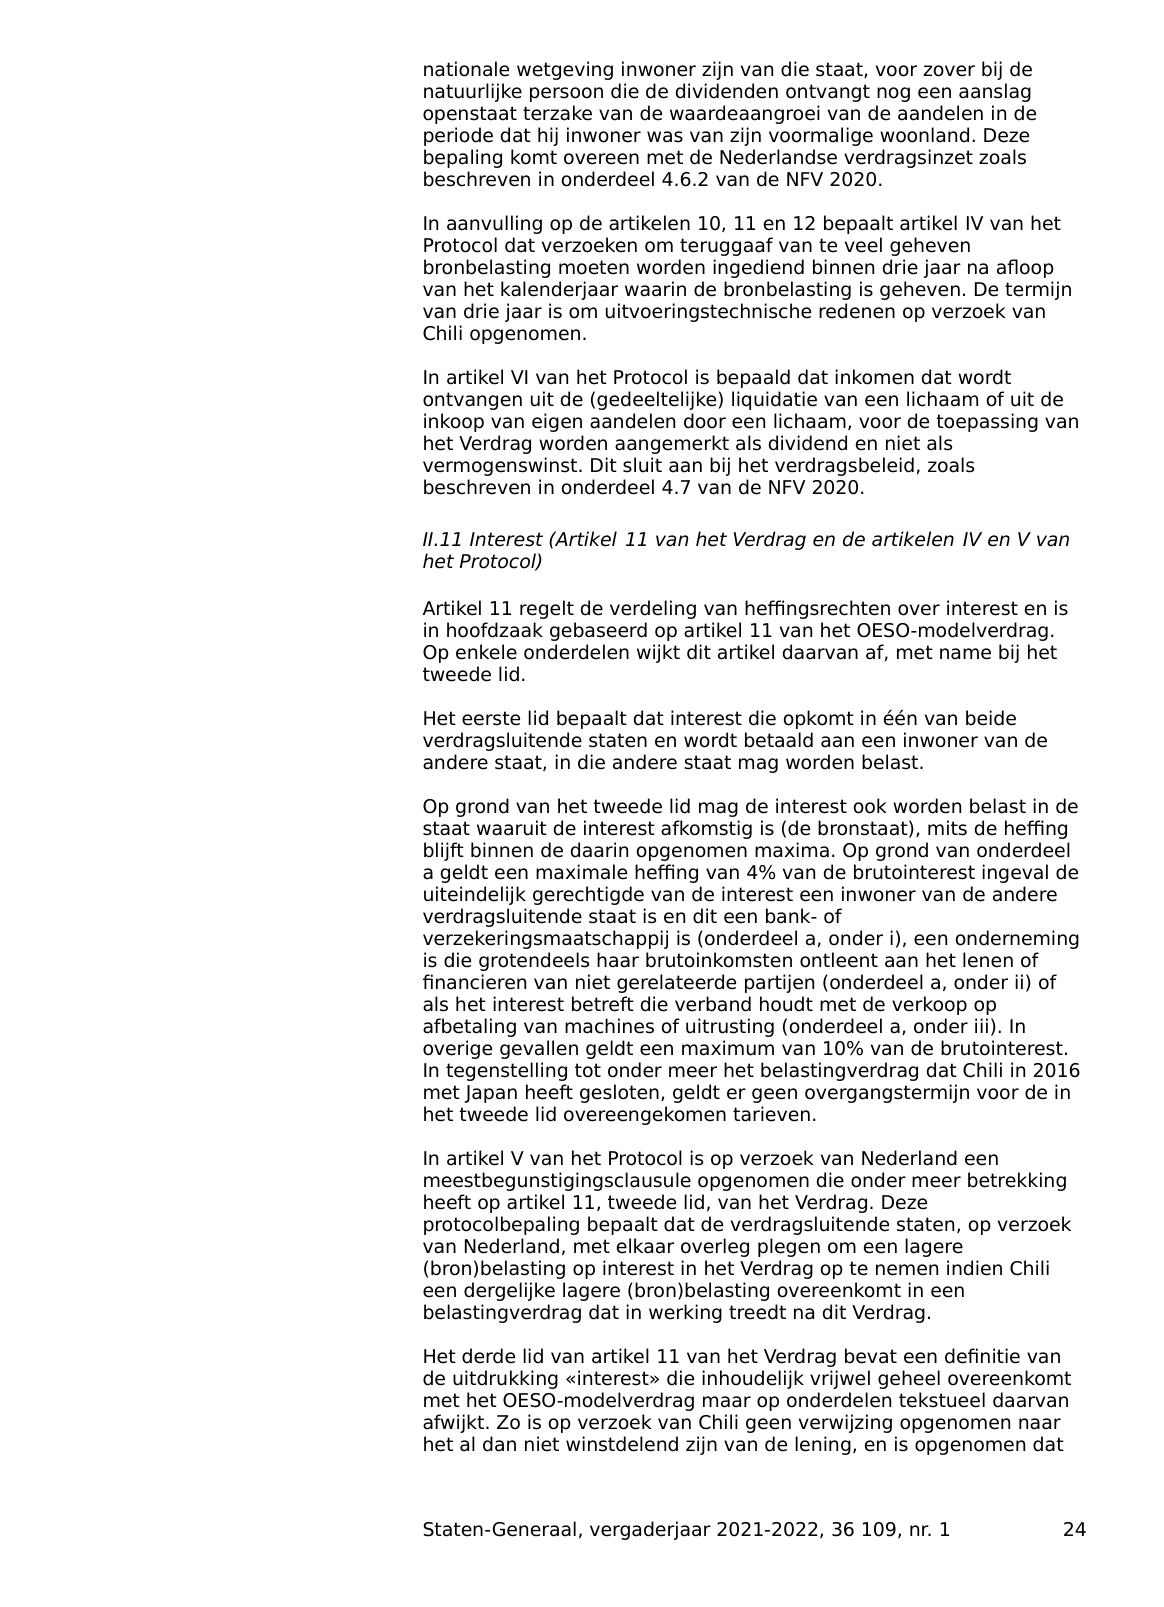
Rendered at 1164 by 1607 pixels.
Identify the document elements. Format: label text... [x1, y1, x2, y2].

text In artikel V van het Protocol is op verzoek van Nederland een meestbegunstigingsclausule opgenomen die onder meer betrekking heeft op artikel 11, tweede lid, van het Verdrag. Deze protocolbepaling bepaalt dat de verdragsluitende staten, op verzoek van Nederland, met elkaar overleg plegen om een lagere (bron)belasting op interest in het Verdrag op te nemen indien Chili een dergelijke lagere (bron)belasting overeenkomt in een belastingverdrag dat in werking treedt na dit Verdrag. [422, 1148, 1087, 1324]
text Het eerste lid bepaalt dat interest die opkomt in één van beide verdragsluitende staten en wordt betaald aan een inwoner van de andere staat, in die andere staat mag worden belast. [422, 708, 1087, 774]
text nationale wetgeving inwoner zijn van die staat, voor zover bij de natuurlijke persoon die de dividenden ontvangt nog een aanslag openstaat terzake van de waardeaangroei van de aandelen in de periode dat hij inwoner was van zijn voormalige woonland. Deze bepaling komt overeen met de Nederlandse verdragsinzet zoals beschreven in onderdeel 4.6.2 van de NFV 2020. [422, 59, 1087, 191]
text In artikel VI van het Protocol is bepaald dat inkomen dat wordt ontvangen uit de (gedeeltelijke) liquidatie van een lichaam of uit de inkoop van eigen aandelen door een lichaam, voor de toepassing van het Verdrag worden aangemerkt als dividend en niet als vermogenswinst. Dit sluit aan bij het verdragsbeleid, zoals beschreven in onderdeel 4.7 van de NFV 2020. [422, 367, 1087, 499]
text Het derde lid van artikel 11 van het Verdrag bevat een definitie van de uitdrukking «interest» die inhoudelijk vrijwel geheel overeenkomt met het OESO-modelverdrag maar op onderdelen tekstueel daarvan afwijkt. Zo is op verzoek van Chili geen verwijzing opgenomen naar het al dan niet winstdelend zijn van de lening, en is opgenomen dat [422, 1346, 1087, 1456]
text Op grond van het tweede lid mag de interest ook worden belast in de staat waaruit de interest afkomstig is (de bronstaat), mits de heffing blijft binnen de daarin opgenomen maxima. Op grond van onderdeel a geldt een maximale heffing van 4% van de brutointerest ingeval de uiteindelijk gerechtigde van de interest een inwoner van de andere verdragsluitende staat is en dit een bank- of verzekeringsmaatschappij is (onderdeel a, onder i), een onderneming is die grotendeels haar brutoinkomsten ontleent aan het lenen of financieren van niet gerelateerde partijen (onderdeel a, onder ii) of als het interest betreft die verband houdt met de verkoop op afbetaling van machines of uitrusting (onderdeel a, onder iii). In overige gevallen geldt een maximum van 10% van de brutointerest. In tegenstelling tot onder meer het belastingverdrag dat Chili in 2016 met Japan heeft gesloten, geldt er geen overgangstermijn voor de in het tweede lid overeengekomen tarieven. [422, 796, 1087, 1126]
text Artikel 11 regelt de verdeling van heffingsrechten over interest en is in hoofdzaak gebaseerd op artikel 11 van het OESO-modelverdrag. Op enkele onderdelen wijkt dit artikel daarvan af, met name bij het tweede lid. [422, 598, 1087, 686]
subtitle II.11 Interest (Artikel 11 van het Verdrag en de artikelen IV en V van het Protocol) [422, 529, 1087, 573]
text In aanvulling op de artikelen 10, 11 en 12 bepaalt artikel IV van het Protocol dat verzoeken om teruggaaf van te veel geheven bronbelasting moeten worden ingediend binnen drie jaar na afloop van het kalenderjaar waarin de bronbelasting is geheven. De termijn van drie jaar is om uitvoeringstechnische redenen op verzoek van Chili opgenomen. [422, 213, 1087, 345]
